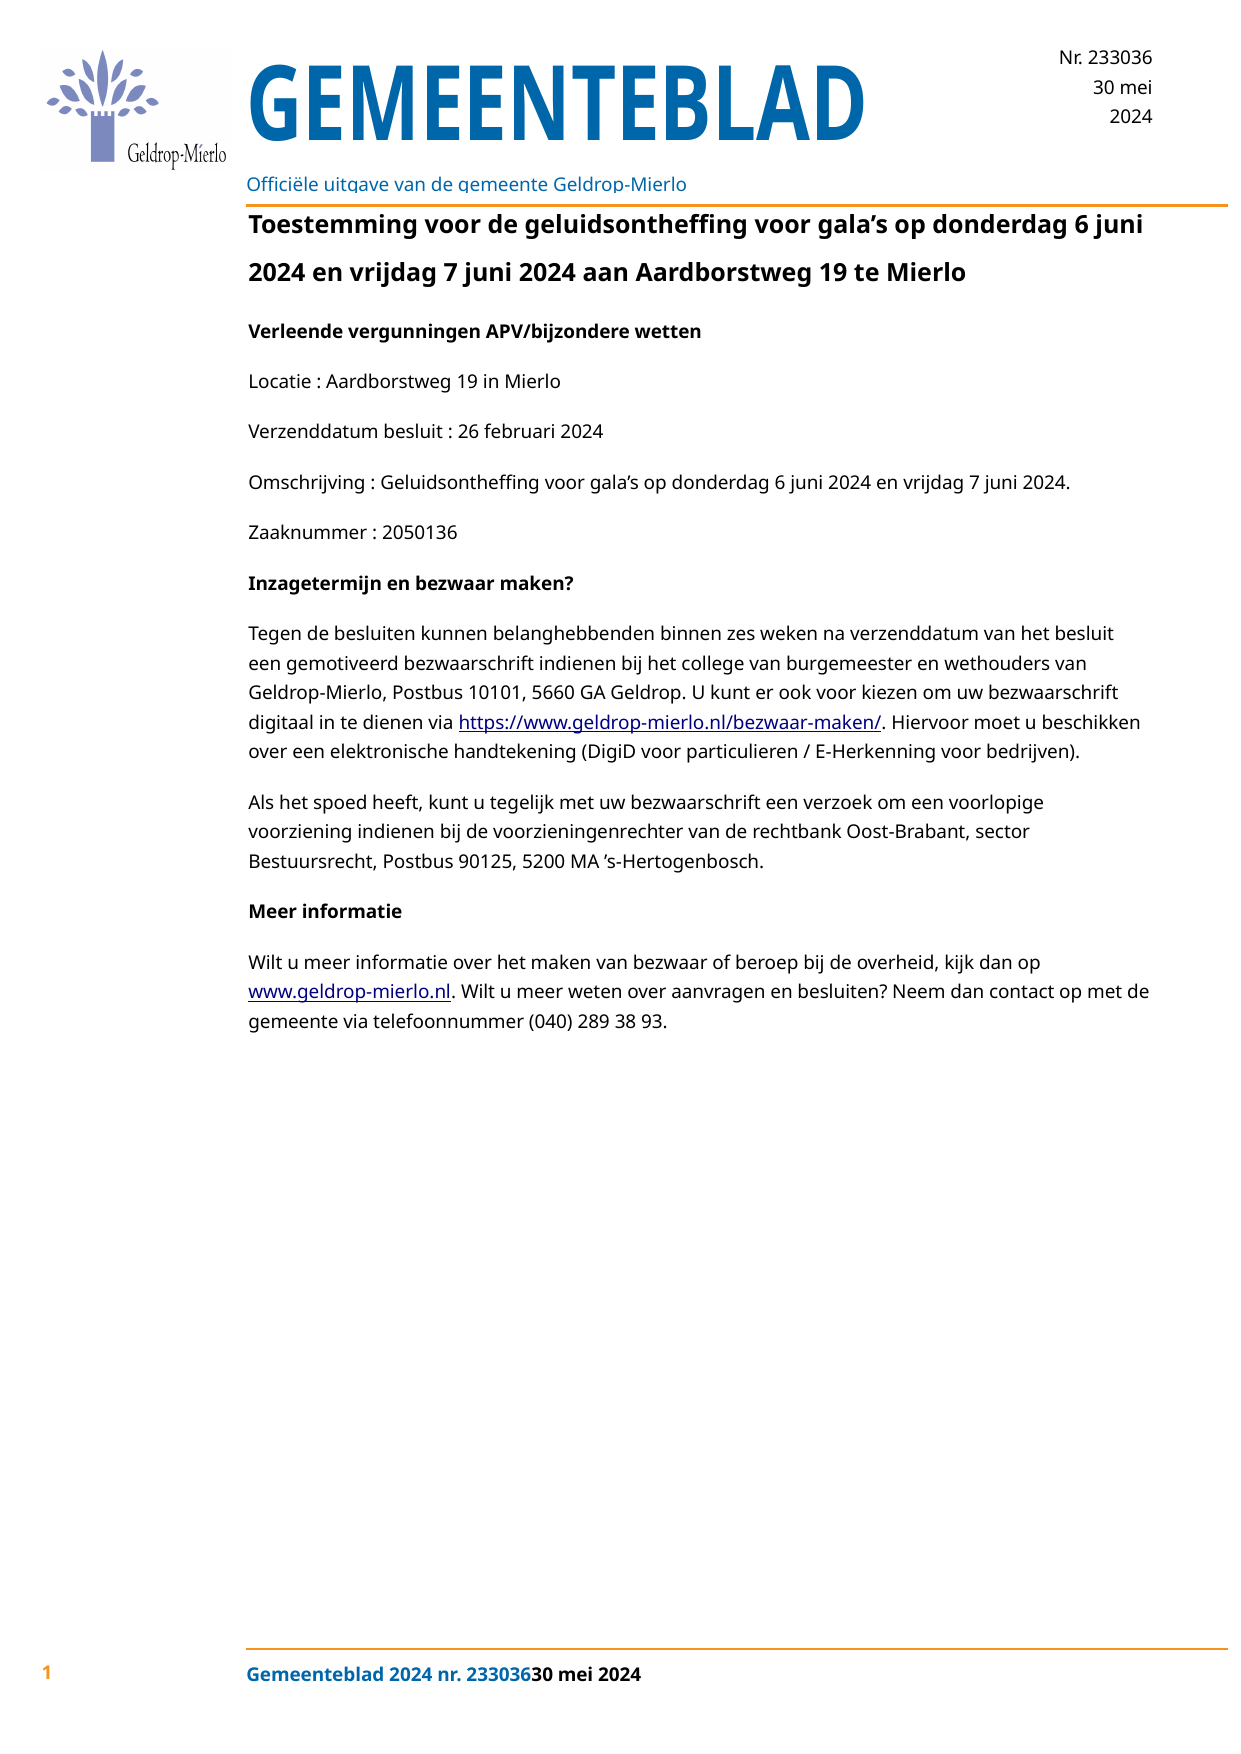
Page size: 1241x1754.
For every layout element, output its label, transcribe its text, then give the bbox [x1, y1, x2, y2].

text Wilt u meer informatie over het maken van bezwaar of beroep bij de overheid, kijk dan op www.geldrop-mierlo.nl. Wilt u meer weten over aanvragen en besluiten? Neem dan contact op met de gemeente via telefoonnummer (040) 289 38 93. [248, 949, 1152, 1034]
text Zaaknummer : 2050136 [248, 519, 1152, 545]
text Verleende vergunningen APV/bijzondere wetten [248, 318, 1152, 344]
text Verzenddatum besluit : 26 februari 2024 [248, 419, 1152, 444]
text Omschrijving : Geluidsontheffing voor gala’s op donderdag 6 juni 2024 en vrijdag 7 juni 2024. [248, 469, 1152, 495]
text Als het spoed heeft, kunt u tegelijk met uw bezwaarschrift een verzoek om een voorlopige voorziening indienen bij de voorzieningenrechter van de rechtbank Oost-Brabant, sector Bestuursrecht, Postbus 90125, 5200 MA ’s-Hertogenbosch. [248, 789, 1152, 874]
text Locatie : Aardborstweg 19 in Mierlo [248, 368, 1152, 394]
text Inzagetermijn en bezwaar maken? [248, 570, 1152, 596]
text Meer informatie [248, 899, 1152, 924]
text Toestemming voor de geluidsontheffing voor gala’s op donderdag 6 juni 2024 en vrijdag 7 juni 2024 aan Aardborstweg 19 te Mierlo [248, 207, 1152, 288]
text Tegen de besluiten kunnen belanghebbenden binnen zes weken na verzenddatum van het besluit een gemotiveerd bezwaarschrift indienen bij het college van burgemeester en wethouders van Geldrop-Mierlo, Postbus 10101, 5660 GA Geldrop. U kunt er ook voor kiezen om uw bezwaarschrift digitaal in te dienen via https://www.geldrop-mierlo.nl/bezwaar-maken/. Hiervoor moet u beschikken over een elektronische handtekening (DigiD voor particulieren / E-Herkenning voor bedrijven). [248, 620, 1152, 764]
picture [41, 47, 231, 172]
